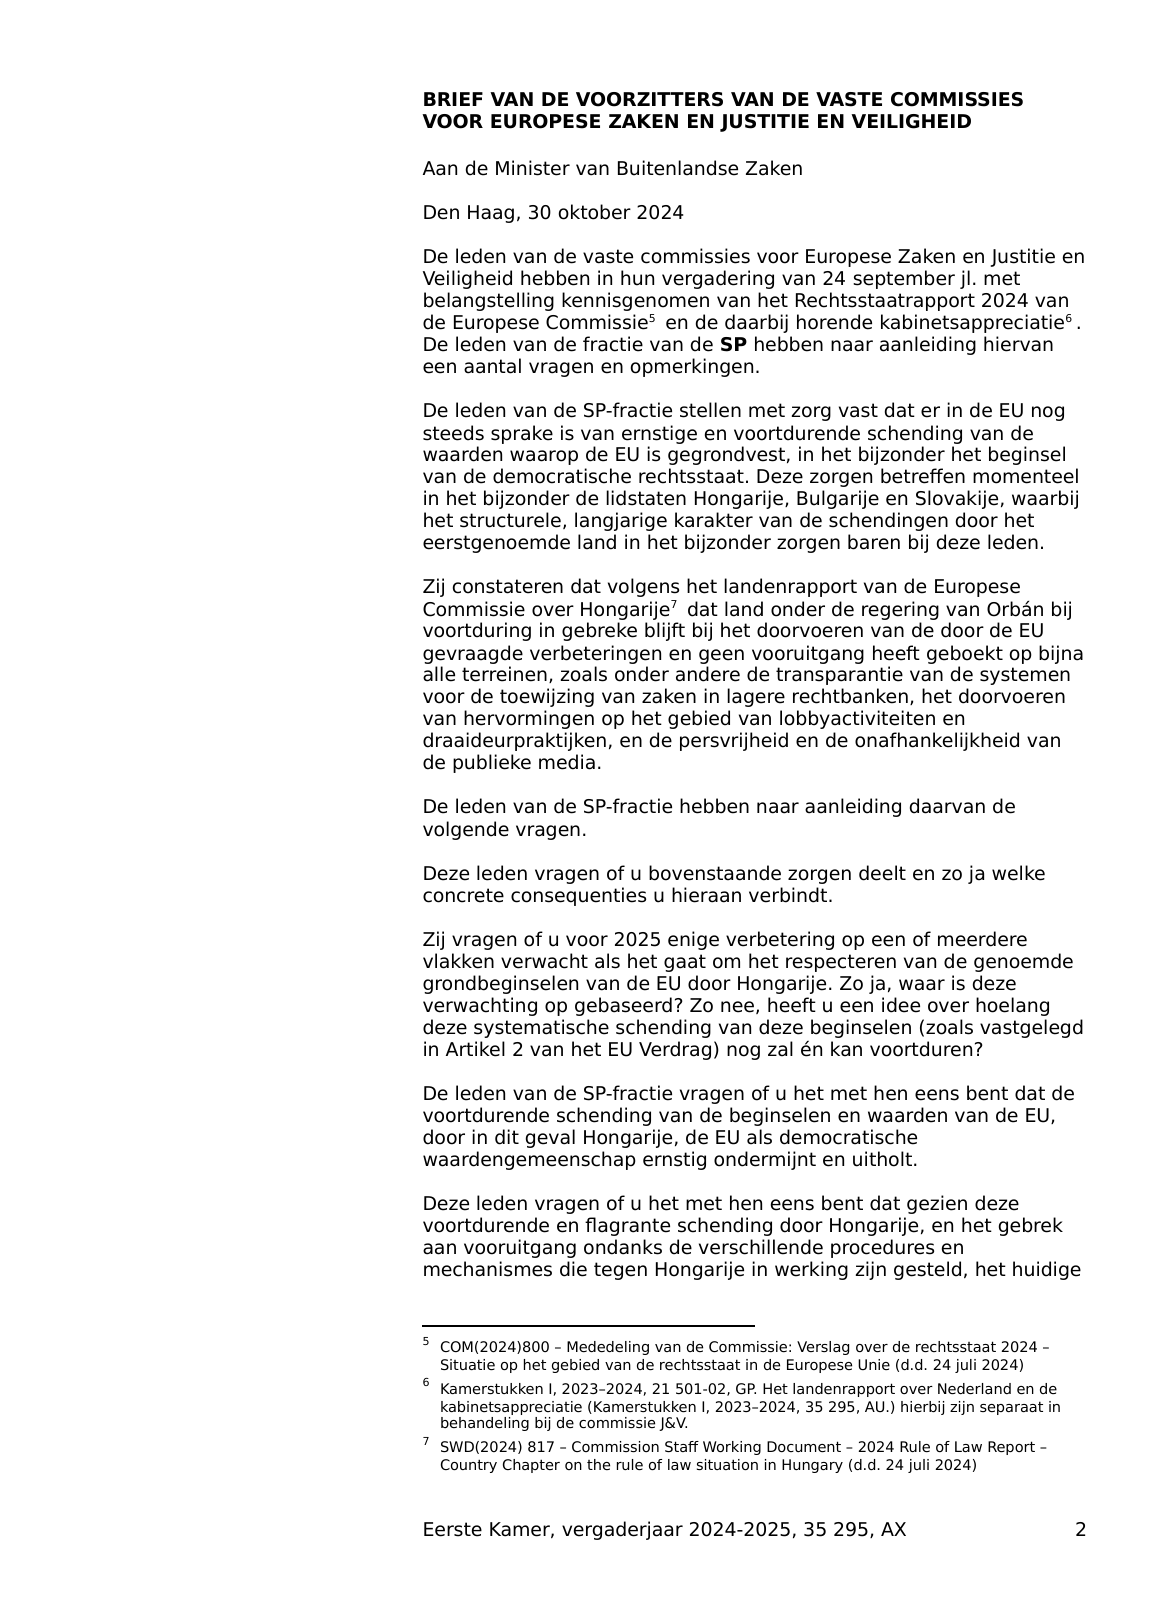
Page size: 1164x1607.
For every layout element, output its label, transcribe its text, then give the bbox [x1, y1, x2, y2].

subtitle BRIEF VAN DE VOORZITTERS VAN DE VASTE COMMISSIES VOOR EUROPESE ZAKEN EN JUSTITIE EN VEILIGHEID [422, 89, 1087, 133]
text Aan de Minister van Buitenlandse Zaken [422, 158, 1087, 180]
text De leden van de vaste commissies voor Europese Zaken en Justitie en Veiligheid hebben in hun vergadering van 24 september jl. met belangstelling kennisgenomen van het Rechtsstaatrapport 2024 van de Europese Commissie en de daarbij horende kabinetsappreciatie. De leden van de fractie van de SP hebben naar aanleiding hiervan een aantal vragen en opmerkingen. [422, 246, 1087, 378]
text Den Haag, 30 oktober 2024 [422, 202, 1087, 224]
text SWD(2024) 817 – Commission Staff Working Document – 2024 Rule of Law Report – Country Chapter on the rule of law situation in Hungary (d.d. 24 juli 2024) [422, 1435, 1087, 1474]
text Zij constateren dat volgens het landenrapport van de Europese Commissie over Hongarije dat land onder de regering van Orbán bij voortduring in gebreke blijft bij het doorvoeren van de door de EU gevraagde verbeteringen en geen vooruitgang heeft geboekt op bijna alle terreinen, zoals onder andere de transparantie van de systemen voor de toewijzing van zaken in lagere rechtbanken, het doorvoeren van hervormingen op het gebied van lobbyactiviteiten en draaideurpraktijken, en de persvrijheid en de onafhankelijkheid van de publieke media. [422, 576, 1087, 774]
text Kamerstukken I, 2023–2024, 21 501-02, GP. Het landenrapport over Nederland en de kabinetsappreciatie (Kamerstukken I, 2023–2024, 35 295, AU.) hierbij zijn separaat in behandeling bij de commissie J&V. [422, 1377, 1087, 1432]
text Deze leden vragen of u het met hen eens bent dat gezien deze voortdurende en flagrante schending door Hongarije, en het gebrek aan vooruitgang ondanks de verschillende procedures en mechanismes die tegen Hongarije in werking zijn gesteld, het huidige [422, 1193, 1087, 1281]
text Zij vragen of u voor 2025 enige verbetering op een of meerdere vlakken verwacht als het gaat om het respecteren van de genoemde grondbeginselen van de EU door Hongarije. Zo ja, waar is deze verwachting op gebaseerd? Zo nee, heeft u een idee over hoelang deze systematische schending van deze beginselen (zoals vastgelegd in Artikel 2 van het EU Verdrag) nog zal én kan voortduren? [422, 929, 1087, 1061]
text De leden van de SP-fractie stellen met zorg vast dat er in de EU nog steeds sprake is van ernstige en voortdurende schending van de waarden waarop de EU is gegrondvest, in het bijzonder het beginsel van de democratische rechtsstaat. Deze zorgen betreffen momenteel in het bijzonder de lidstaten Hongarije, Bulgarije en Slovakije, waarbij het structurele, langjarige karakter van de schendingen door het eerstgenoemde land in het bijzonder zorgen baren bij deze leden. [422, 400, 1087, 554]
text De leden van de SP-fractie vragen of u het met hen eens bent dat de voortdurende schending van de beginselen en waarden van de EU, door in dit geval Hongarije, de EU als democratische waardengemeenschap ernstig ondermijnt en uitholt. [422, 1083, 1087, 1171]
text De leden van de SP-fractie hebben naar aanleiding daarvan de volgende vragen. [422, 796, 1087, 840]
text COM(2024)800 – Mededeling van de Commissie: Verslag over de rechtsstaat 2024 – Situatie op het gebied van de rechtsstaat in de Europese Unie (d.d. 24 juli 2024) [422, 1335, 1087, 1374]
text Deze leden vragen of u bovenstaande zorgen deelt en zo ja welke concrete consequenties u hieraan verbindt. [422, 863, 1087, 907]
